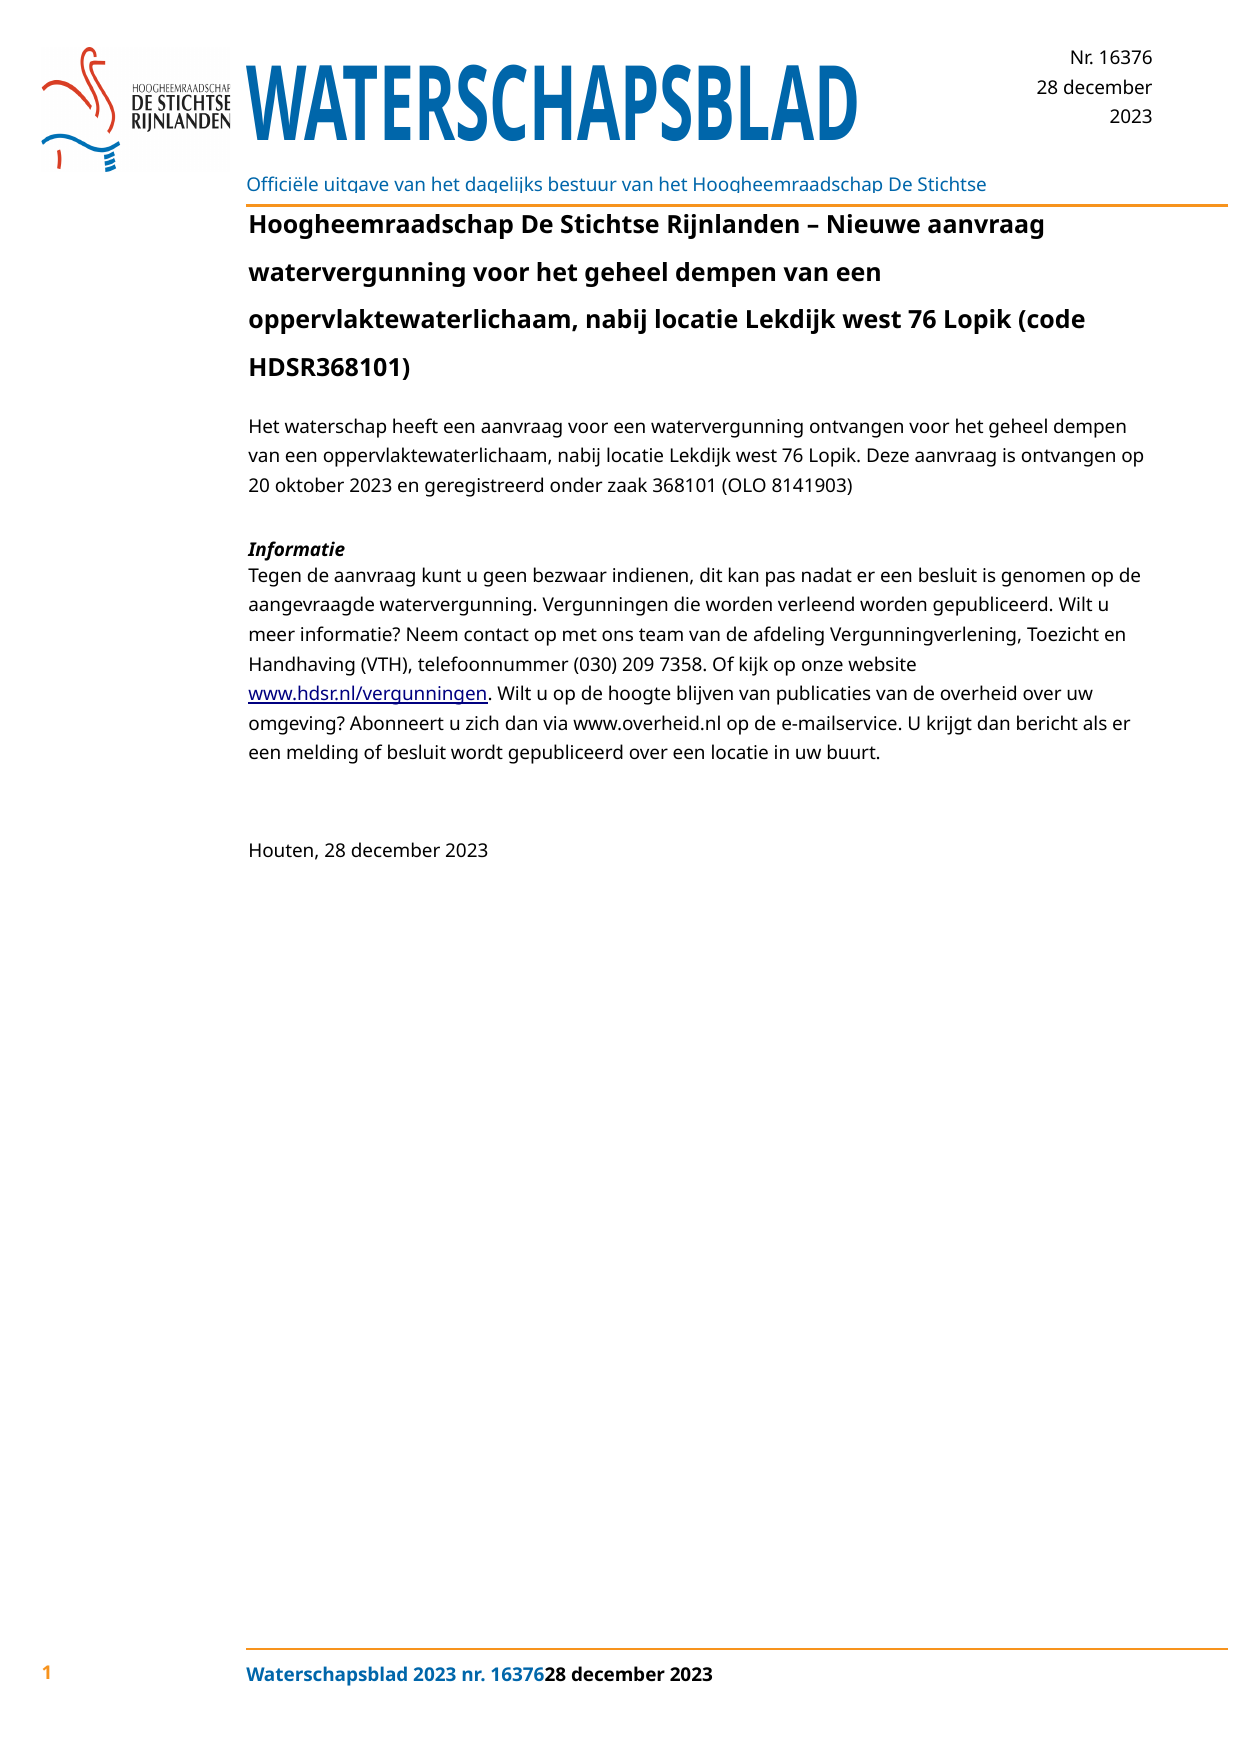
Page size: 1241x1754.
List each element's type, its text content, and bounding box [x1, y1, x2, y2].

text Tegen de aanvraag kunt u geen bezwaar indienen, dit kan pas nadat er een besluit is genomen op de aangevraagde watervergunning. Vergunningen die worden verleend worden gepubliceerd. Wilt u meer informatie? Neem contact op met ons team van de afdeling Vergunningverlening, Toezicht en Handhaving (VTH), telefoonnummer (030) 209 7358. Of kijk op onze website www.hdsr.nl/vergunningen. Wilt u op de hoogte blijven van publicaties van de overheid over uw omgeving? Abonneert u zich dan via www.overheid.nl op de e-mailservice. U krijgt dan bericht als er een melding of besluit wordt gepubliceerd over een locatie in uw buurt. [248, 562, 1152, 765]
picture [41, 47, 231, 172]
text Het waterschap heeft een aanvraag voor een watervergunning ontvangen voor het geheel dempen van een oppervlaktewaterlichaam, nabij locatie Lekdijk west 76 Lopik. Deze aanvraag is ontvangen op 20 oktober 2023 en geregistreerd onder zaak 368101 (OLO 8141903) [248, 413, 1152, 498]
text Hoogheemraadschap De Stichtse Rijnlanden – Nieuwe aanvraag watervergunning voor het geheel dempen van een oppervlaktewaterlichaam, nabij locatie Lekdijk west 76 Lopik (code HDSR368101) [248, 207, 1152, 384]
text Houten, 28 december 2023 [248, 838, 1152, 863]
text Informatie [248, 536, 1152, 562]
